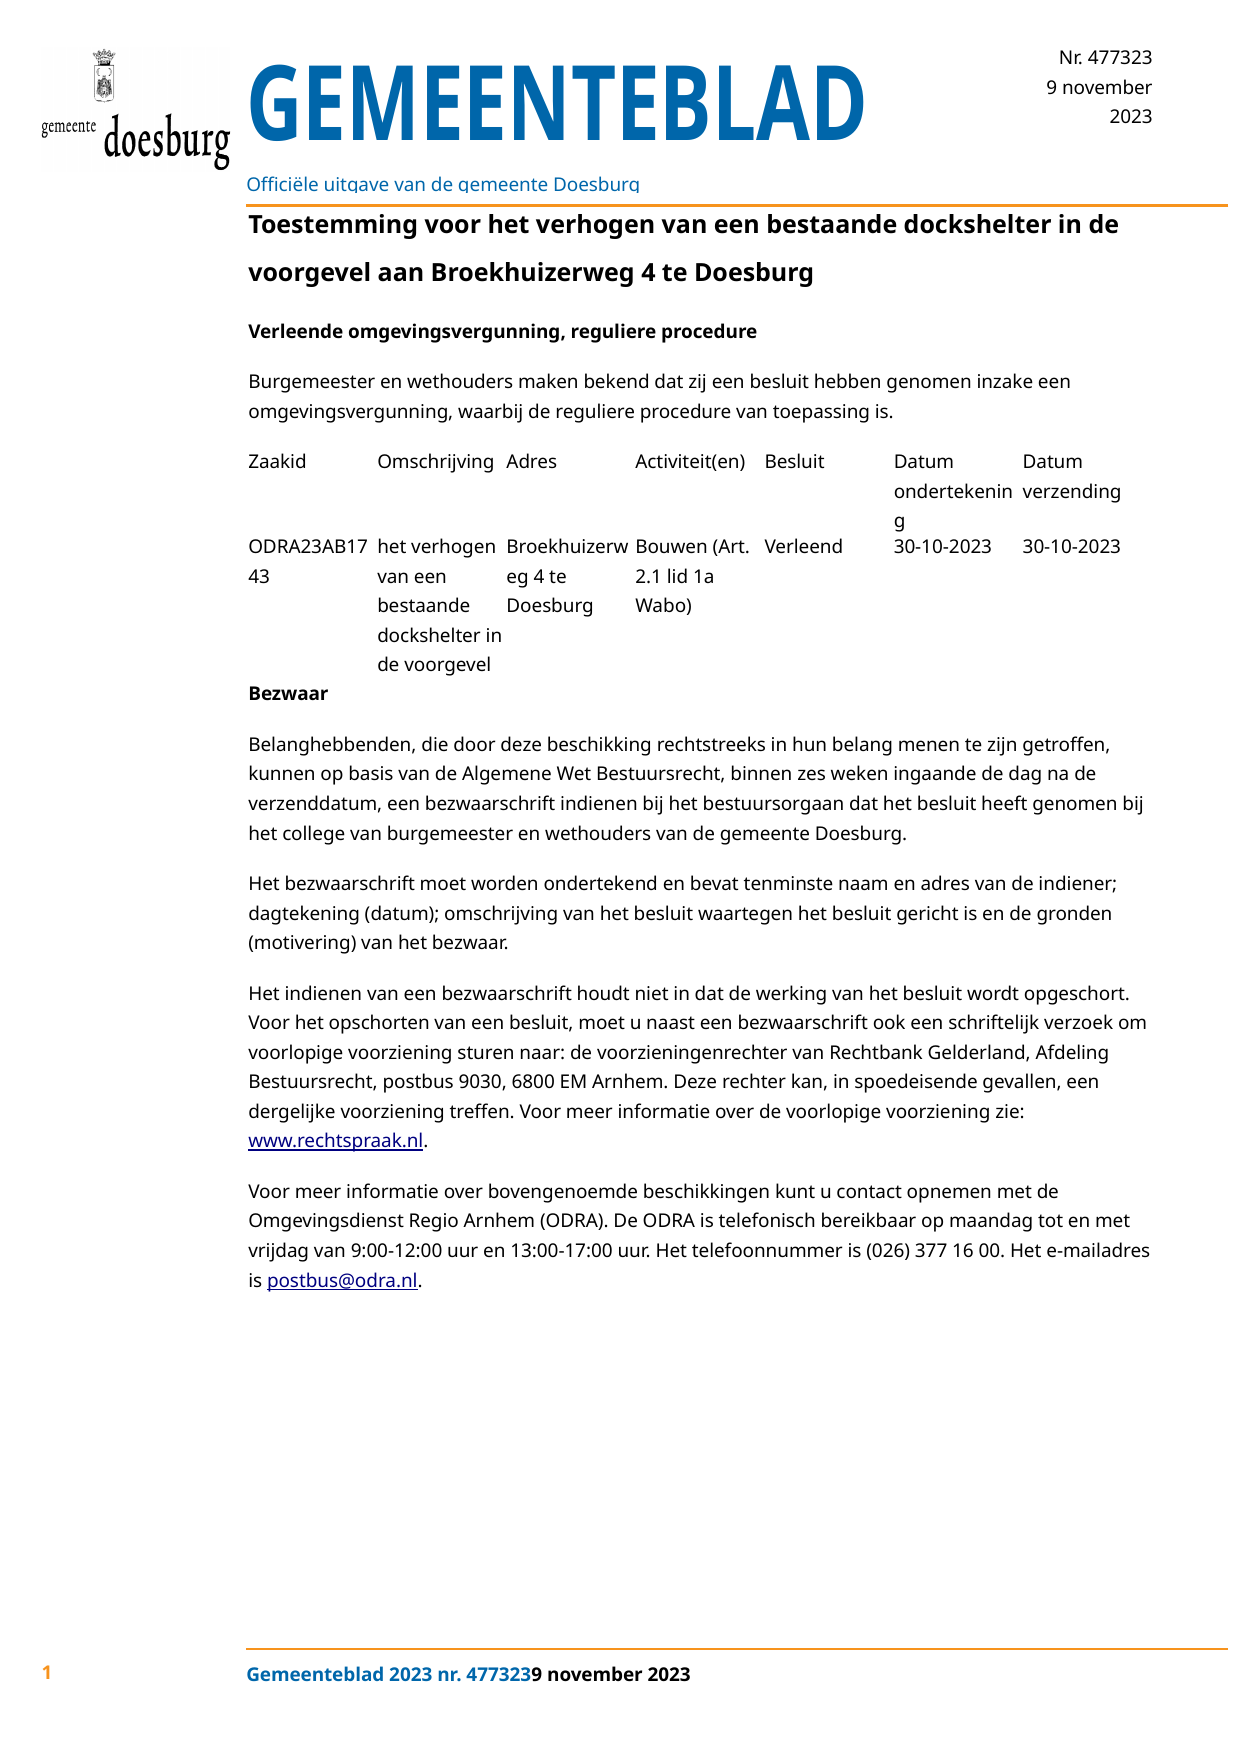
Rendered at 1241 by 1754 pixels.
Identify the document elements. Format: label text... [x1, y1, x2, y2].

table_cell 30-10-2023 [894, 533, 1022, 677]
table_header Zaakid [248, 449, 377, 533]
table_header Omschrijving [377, 449, 506, 533]
table_cell het verhogen van een bestaande dockshelter in de voorgevel [377, 533, 506, 677]
text Burgemeester en wethouders maken bekend dat zij een besluit hebben genomen inzake een omgevingsvergunning, waarbij de reguliere procedure van toepassing is. [248, 368, 1152, 424]
table_cell ODRA23AB1743 [248, 533, 377, 677]
text Het bezwaarschrift moet worden ondertekend en bevat tenminste naam en adres van de indiener; dagtekening (datum); omschrijving van het besluit waartegen het besluit gericht is en de gronden (motivering) van het bezwaar. [248, 870, 1152, 955]
text Belanghebbenden, die door deze beschikking rechtstreeks in hun belang menen te zijn getroffen, kunnen op basis van de Algemene Wet Bestuursrecht, binnen zes weken ingaande de dag na de verzenddatum, een bezwaarschrift indienen bij het bestuursorgaan dat het besluit heeft genomen bij het college van burgemeester en wethouders van de gemeente Doesburg. [248, 731, 1152, 846]
text Verleende omgevingsvergunning, reguliere procedure [248, 318, 1152, 344]
text Voor meer informatie over bovengenoemde beschikkingen kunt u contact opnemen met de Omgevingsdienst Regio Arnhem (ODRA). De ODRA is telefonisch bereikbaar op maandag tot en met vrijdag van 9:00-12:00 uur en 13:00-17:00 uur. Het telefoonnummer is (026) 377 16 00. Het e-mailadres is postbus@odra.nl. [248, 1178, 1152, 1293]
table_header Datum verzending [1023, 449, 1152, 533]
table_cell Broekhuizerweg 4 te Doesburg [506, 533, 635, 677]
text Bezwaar [248, 681, 1152, 706]
table_cell Bouwen (Art. 2.1 lid 1a Wabo) [635, 533, 764, 677]
table_header Datum ondertekening [894, 449, 1022, 533]
text Toestemming voor het verhogen van een bestaande dockshelter in de voorgevel aan Broekhuizerweg 4 te Doesburg [248, 207, 1152, 288]
table_cell Verleend [764, 533, 893, 677]
table_header Adres [506, 449, 635, 533]
table_cell 30-10-2023 [1023, 533, 1152, 677]
table_header Activiteit(en) [635, 449, 764, 533]
table_header Besluit [764, 449, 893, 533]
picture [41, 47, 231, 172]
text Het indienen van een bezwaarschrift houdt niet in dat de werking van het besluit wordt opgeschort. Voor het opschorten van een besluit, moet u naast een bezwaarschrift ook een schriftelijk verzoek om voorlopige voorziening sturen naar: de voorzieningenrechter van Rechtbank Gelderland, Afdeling Bestuursrecht, postbus 9030, 6800 EM Arnhem. Deze rechter kan, in spoedeisende gevallen, een dergelijke voorziening treffen. Voor meer informatie over de voorlopige voorziening zie: www.rechtspraak.nl. [248, 980, 1152, 1153]
